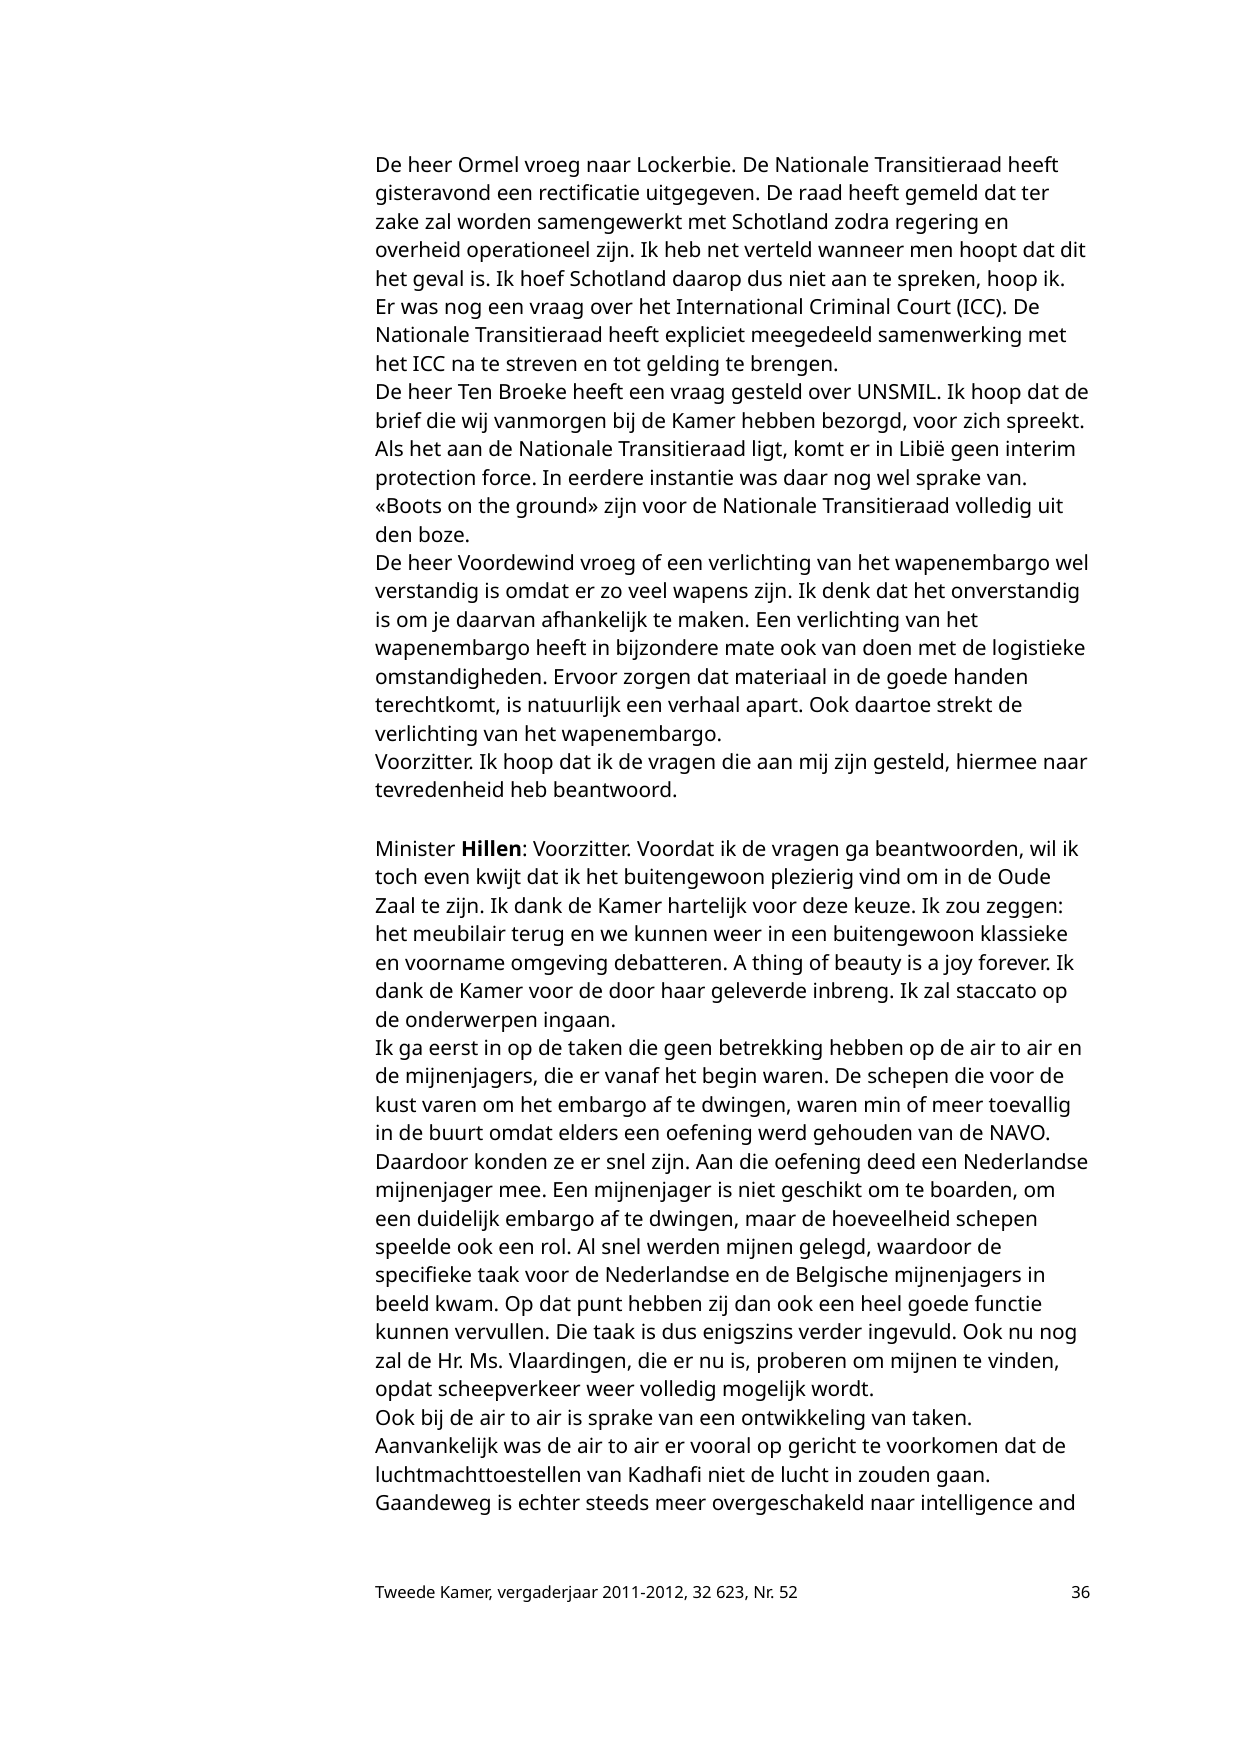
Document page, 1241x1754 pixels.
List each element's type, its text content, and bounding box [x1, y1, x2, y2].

text Voorzitter. Ik hoop dat ik de vragen die aan mij zijn gesteld, hiermee naar tevredenheid heb beantwoord. [375, 747, 1090, 804]
text De heer Ten Broeke heeft een vraag gesteld over UNSMIL. Ik hoop dat de brief die wij vanmorgen bij de Kamer hebben bezorgd, voor zich spreekt. Als het aan de Nationale Transitieraad ligt, komt er in Libië geen interim protection force. In eerdere instantie was daar nog wel sprake van. «Boots on the ground» zijn voor de Nationale Transitieraad volledig uit den boze. [375, 377, 1090, 548]
text Ik ga eerst in op de taken die geen betrekking hebben op de air to air en de mijnenjagers, die er vanaf het begin waren. De schepen die voor de kust varen om het embargo af te dwingen, waren min of meer toevallig in de buurt omdat elders een oefening werd gehouden van de NAVO. Daardoor konden ze er snel zijn. Aan die oefening deed een Nederlandse mijnenjager mee. Een mijnenjager is niet geschikt om te boarden, om een duidelijk embargo af te dwingen, maar de hoeveelheid schepen speelde ook een rol. Al snel werden mijnen gelegd, waardoor de specifieke taak voor de Nederlandse en de Belgische mijnenjagers in beeld kwam. Op dat punt hebben zij dan ook een heel goede functie kunnen vervullen. Die taak is dus enigszins verder ingevuld. Ook nu nog zal de Hr. Ms. Vlaardingen, die er nu is, proberen om mijnen te vinden, opdat scheepverkeer weer volledig mogelijk wordt. [375, 1033, 1090, 1403]
text Ook bij de air to air is sprake van een ontwikkeling van taken. Aanvankelijk was de air to air er vooral op gericht te voorkomen dat de luchtmachttoestellen van Kadhafi niet de lucht in zouden gaan. Gaandeweg is echter steeds meer overgeschakeld naar intelligence and [375, 1403, 1090, 1517]
text Er was nog een vraag over het International Criminal Court (ICC). De Nationale Transitieraad heeft expliciet meegedeeld samenwerking met het ICC na te streven en tot gelding te brengen. [375, 292, 1090, 377]
text Minister Hillen: Voorzitter. Voordat ik de vragen ga beantwoorden, wil ik toch even kwijt dat ik het buitengewoon plezierig vind om in de Oude Zaal te zijn. Ik dank de Kamer hartelijk voor deze keuze. Ik zou zeggen: het meubilair terug en we kunnen weer in een buitengewoon klassieke en voorname omgeving debatteren. A thing of beauty is a joy forever. Ik dank de Kamer voor de door haar geleverde inbreng. Ik zal staccato op de onderwerpen ingaan. [375, 834, 1090, 1033]
text De heer Ormel vroeg naar Lockerbie. De Nationale Transitieraad heeft gisteravond een rectificatie uitgegeven. De raad heeft gemeld dat ter zake zal worden samengewerkt met Schotland zodra regering en overheid operationeel zijn. Ik heb net verteld wanneer men hoopt dat dit het geval is. Ik hoef Schotland daarop dus niet aan te spreken, hoop ik. [375, 150, 1090, 292]
text De heer Voordewind vroeg of een verlichting van het wapenembargo wel verstandig is omdat er zo veel wapens zijn. Ik denk dat het onverstandig is om je daarvan afhankelijk te maken. Een verlichting van het wapenembargo heeft in bijzondere mate ook van doen met de logistieke omstandigheden. Ervoor zorgen dat materiaal in de goede handen terechtkomt, is natuurlijk een verhaal apart. Ook daartoe strekt de verlichting van het wapenembargo. [375, 548, 1090, 747]
